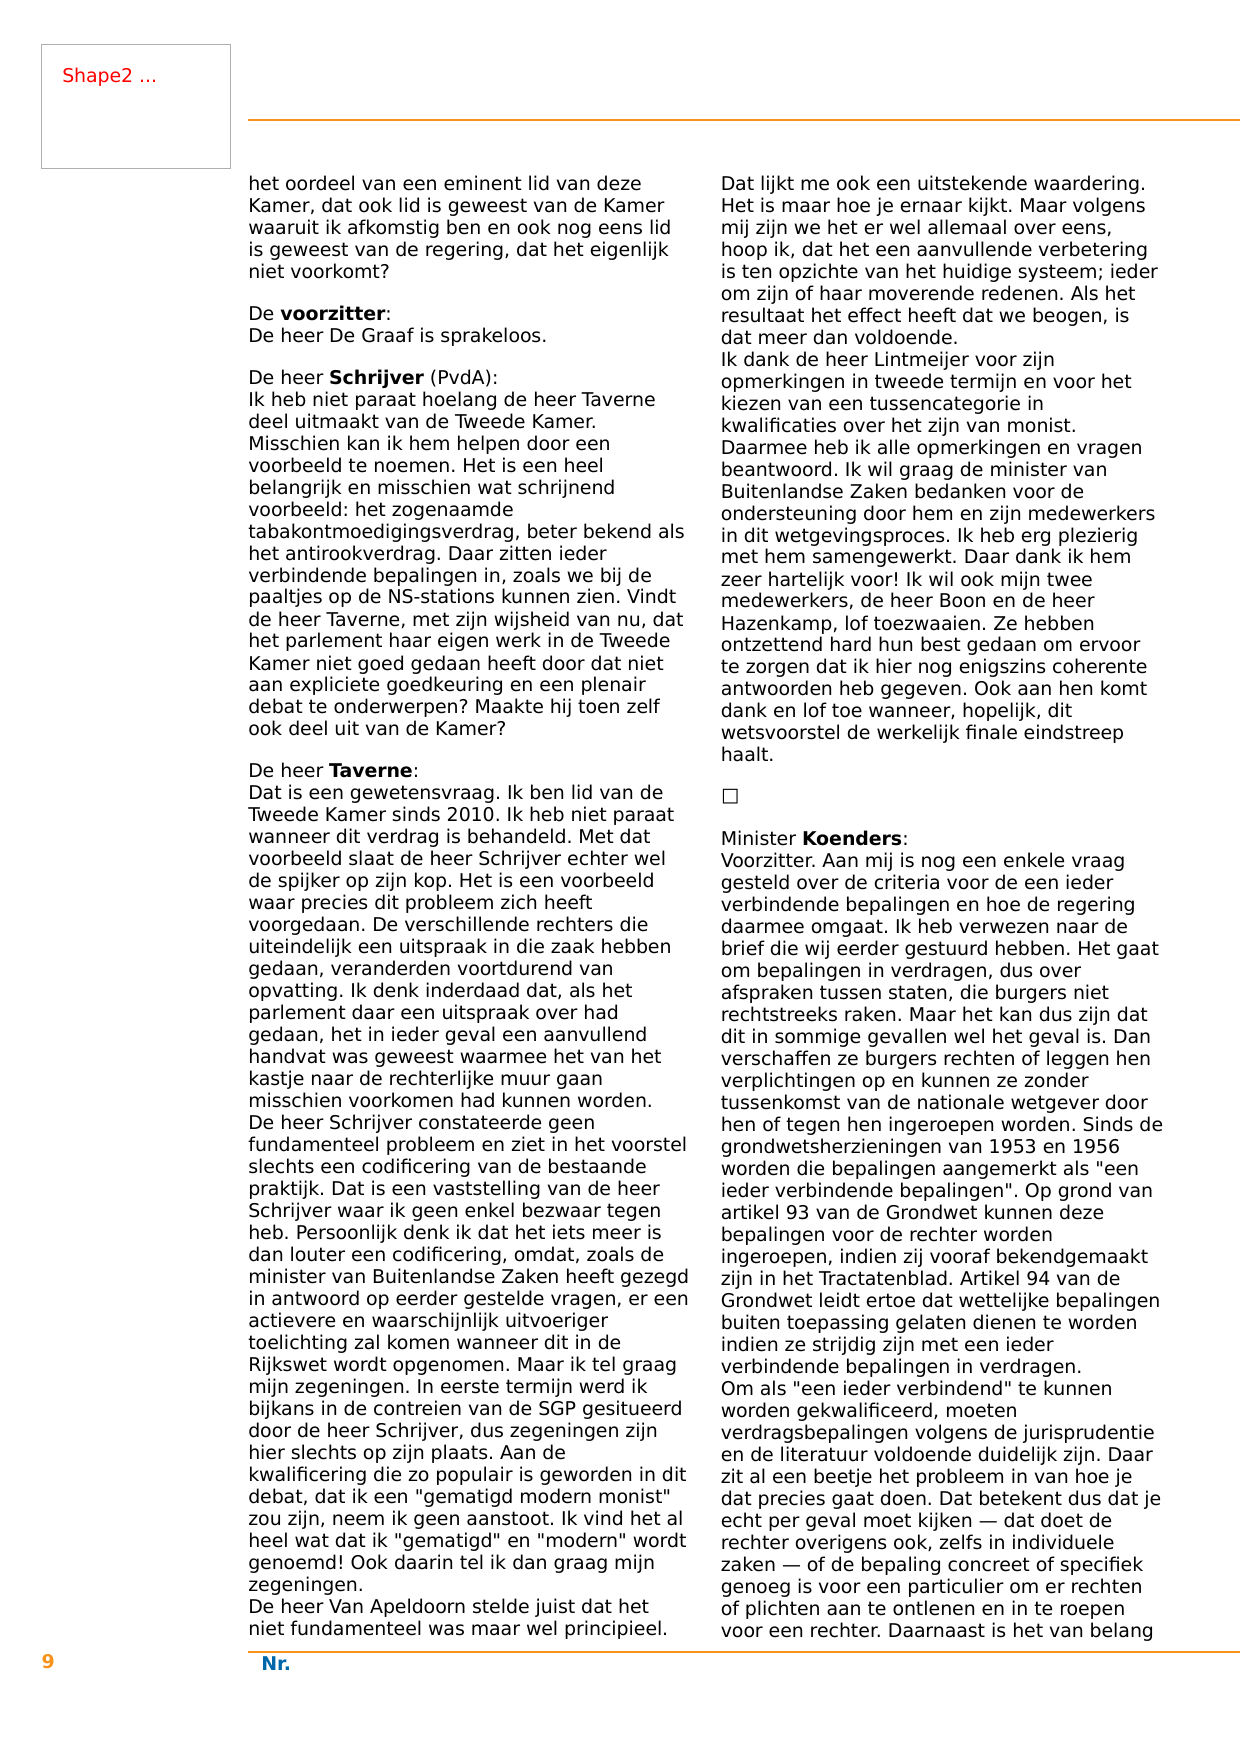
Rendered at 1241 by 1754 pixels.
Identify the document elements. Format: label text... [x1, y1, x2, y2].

text Minister Koenders: [721, 828, 1163, 850]
text het oordeel van een eminent lid van deze Kamer, dat ook lid is geweest van de Kamer waaruit ik afkomstig ben en ook nog eens lid is geweest van de regering, dat het eigenlijk niet voorkomt? [248, 173, 691, 283]
text De voorzitter: [248, 303, 691, 325]
text Dat lijkt me ook een uitstekende waardering. Het is maar hoe je ernaar kijkt. Maar volgens mij zijn we het er wel allemaal over eens, hoop ik, dat het een aanvullende verbetering is ten opzichte van het huidige systeem; ieder om zijn of haar moverende redenen. Als het resultaat het effect heeft dat we beogen, is dat meer dan voldoende. [721, 173, 1163, 349]
text Ik heb niet paraat hoelang de heer Taverne deel uitmaakt van de Tweede Kamer. Misschien kan ik hem helpen door een voorbeeld te noemen. Het is een heel belangrijk en misschien wat schrijnend voorbeeld: het zogenaamde tabakontmoedigingsverdrag, beter bekend als het antirookverdrag. Daar zitten ieder verbindende bepalingen in, zoals we bij de paaltjes op de NS-stations kunnen zien. Vindt de heer Taverne, met zijn wijsheid van nu, dat het parlement haar eigen werk in de Tweede Kamer niet goed gedaan heeft door dat niet aan expliciete goedkeuring en een plenair debat te onderwerpen? Maakte hij toen zelf ook deel uit van de Kamer? [248, 389, 691, 740]
text ⬜ [721, 786, 1163, 808]
text De heer De Graaf is sprakeloos. [248, 325, 691, 347]
text De heer Van Apeldoorn stelde juist dat het niet fundamenteel was maar wel principieel. [248, 1596, 691, 1639]
text Om als "een ieder verbindend" te kunnen worden gekwalificeerd, moeten verdragsbepalingen volgens de jurisprudentie en de literatuur voldoende duidelijk zijn. Daar zit al een beetje het probleem in van hoe je dat precies gaat doen. Dat betekent dus dat je echt per geval moet kijken — dat doet de rechter overigens ook, zelfs in individuele zaken — of de bepaling concreet of specifiek genoeg is voor een particulier om er rechten of plichten aan te ontlenen en in te roepen voor een rechter. Daarnaast is het van belang [721, 1378, 1163, 1641]
text De heer Schrijver (PvdA): [248, 367, 691, 389]
text De heer Schrijver constateerde geen fundamenteel probleem en ziet in het voorstel slechts een codificering van de bestaande praktijk. Dat is een vaststelling van de heer Schrijver waar ik geen enkel bezwaar tegen heb. Persoonlijk denk ik dat het iets meer is dan louter een codificering, omdat, zoals de minister van Buitenlandse Zaken heeft gezegd in antwoord op eerder gestelde vragen, er een actievere en waarschijnlijk uitvoeriger toelichting zal komen wanneer dit in de Rijkswet wordt opgenomen. Maar ik tel graag mijn zegeningen. In eerste termijn werd ik bijkans in de contreien van de SGP gesitueerd door de heer Schrijver, dus zegeningen zijn hier slechts op zijn plaats. Aan de kwalificering die zo populair is geworden in dit debat, dat ik een "gematigd modern monist" zou zijn, neem ik geen aanstoot. Ik vind het al heel wat dat ik "gematigd" en "modern" wordt genoemd! Ook daarin tel ik dan graag mijn zegeningen. [248, 1112, 691, 1596]
text Voorzitter. Aan mij is nog een enkele vraag gesteld over de criteria voor de een ieder verbindende bepalingen en hoe de regering daarmee omgaat. Ik heb verwezen naar de brief die wij eerder gestuurd hebben. Het gaat om bepalingen in verdragen, dus over afspraken tussen staten, die burgers niet rechtstreeks raken. Maar het kan dus zijn dat dit in sommige gevallen wel het geval is. Dan verschaffen ze burgers rechten of leggen hen verplichtingen op en kunnen ze zonder tussenkomst van de nationale wetgever door hen of tegen hen ingeroepen worden. Sinds de grondwetsherzieningen van 1953 en 1956 worden die bepalingen aangemerkt als "een ieder verbindende bepalingen". Op grond van artikel 93 van de Grondwet kunnen deze bepalingen voor de rechter worden ingeroepen, indien zij vooraf bekendgemaakt zijn in het Tractatenblad. Artikel 94 van de Grondwet leidt ertoe dat wettelijke bepalingen buiten toepassing gelaten dienen te worden indien ze strijdig zijn met een ieder verbindende bepalingen in verdragen. [721, 850, 1163, 1378]
text De heer Taverne: [248, 760, 691, 782]
text Daarmee heb ik alle opmerkingen en vragen beantwoord. Ik wil graag de minister van Buitenlandse Zaken bedanken voor de ondersteuning door hem en zijn medewerkers in dit wetgevingsproces. Ik heb erg plezierig met hem samengewerkt. Daar dank ik hem zeer hartelijk voor! Ik wil ook mijn twee medewerkers, de heer Boon en de heer Hazenkamp, lof toezwaaien. Ze hebben ontzettend hard hun best gedaan om ervoor te zorgen dat ik hier nog enigszins coherente antwoorden heb gegeven. Ook aan hen komt dank en lof toe wanneer, hopelijk, dit wetsvoorstel de werkelijk finale eindstreep haalt. [721, 437, 1163, 766]
text Dat is een gewetensvraag. Ik ben lid van de Tweede Kamer sinds 2010. Ik heb niet paraat wanneer dit verdrag is behandeld. Met dat voorbeeld slaat de heer Schrijver echter wel de spijker op zijn kop. Het is een voorbeeld waar precies dit probleem zich heeft voorgedaan. De verschillende rechters die uiteindelijk een uitspraak in die zaak hebben gedaan, veranderden voortdurend van opvatting. Ik denk inderdaad dat, als het parlement daar een uitspraak over had gedaan, het in ieder geval een aanvullend handvat was geweest waarmee het van het kastje naar de rechterlijke muur gaan misschien voorkomen had kunnen worden. [248, 782, 691, 1112]
text Ik dank de heer Lintmeijer voor zijn opmerkingen in tweede termijn en voor het kiezen van een tussencategorie in kwalificaties over het zijn van monist. [721, 349, 1163, 437]
